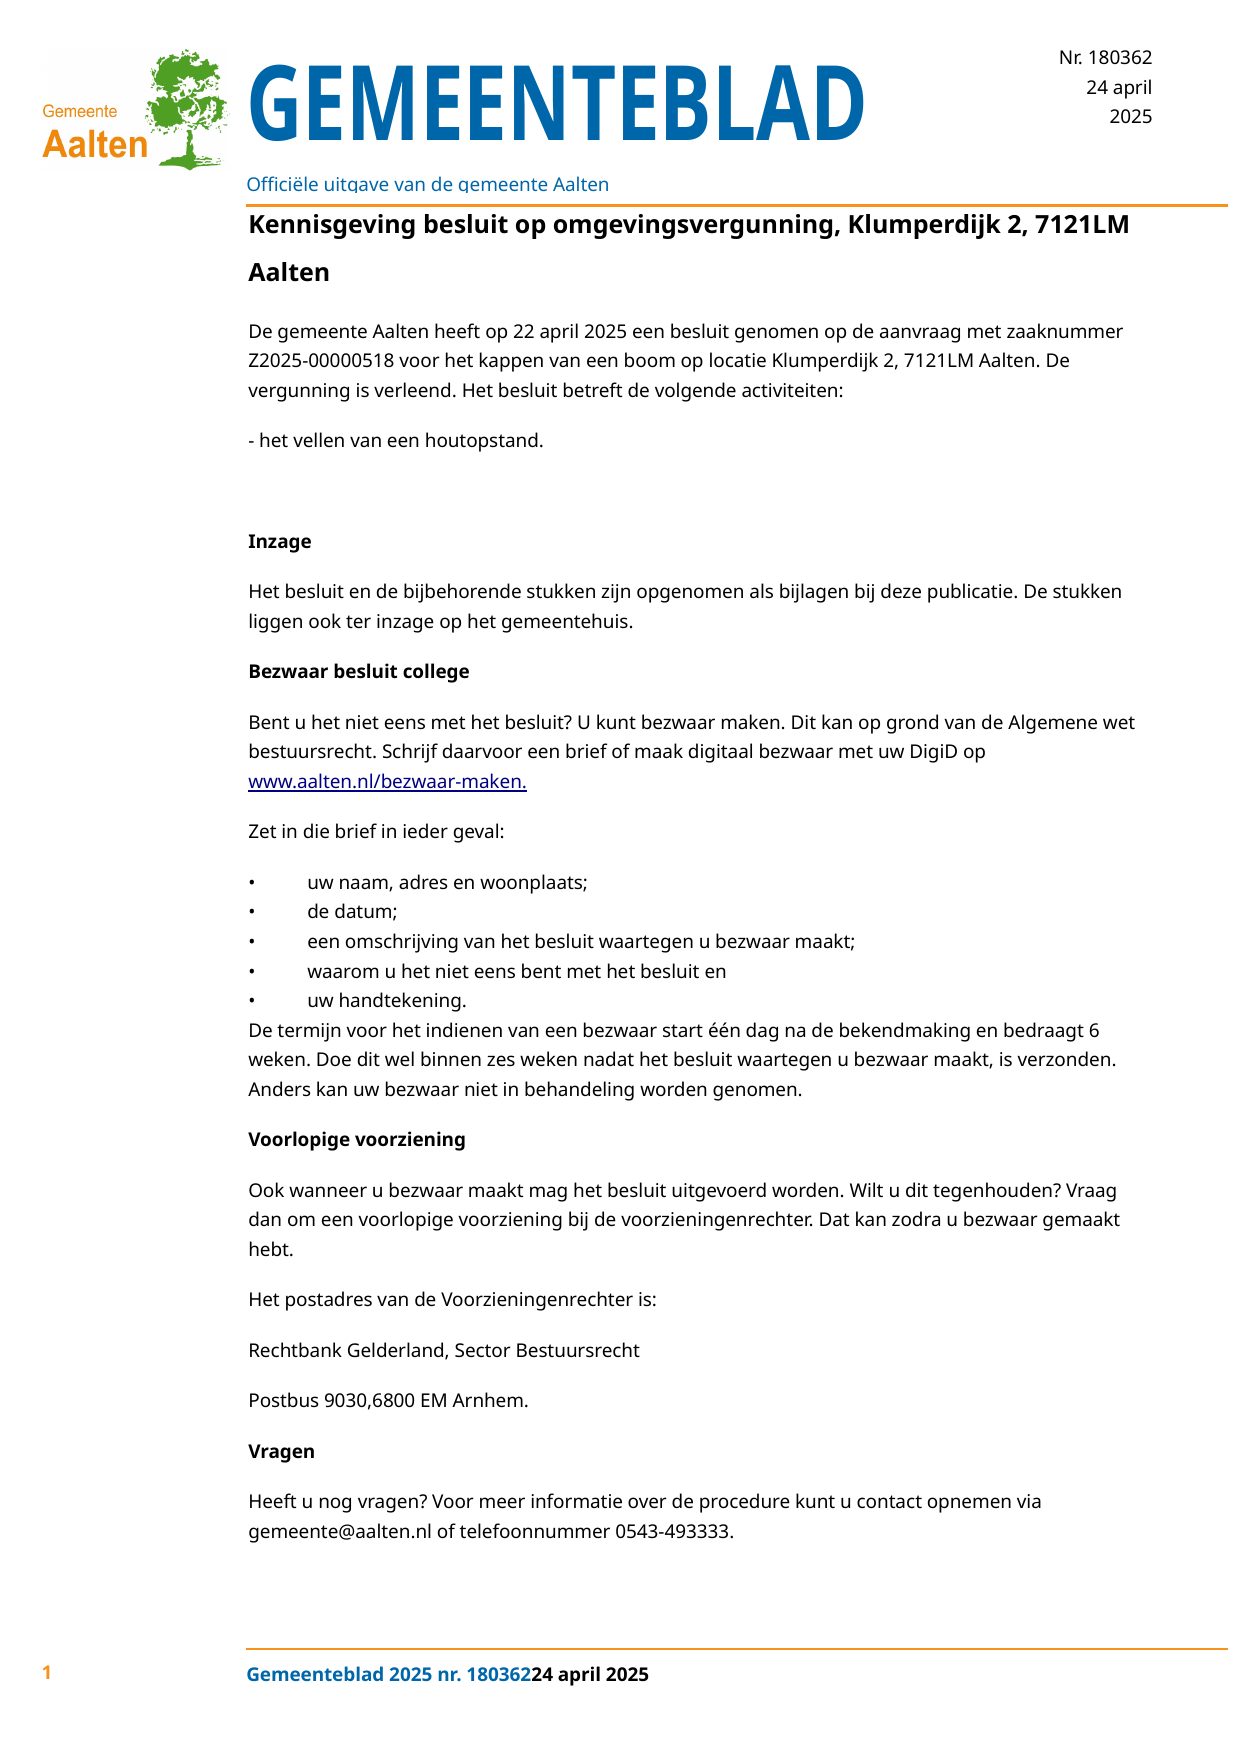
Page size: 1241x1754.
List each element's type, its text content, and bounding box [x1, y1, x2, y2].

text Postbus 9030,6800 EM Arnhem. [248, 1387, 1152, 1413]
text Bezwaar besluit college [248, 659, 1152, 684]
text Heeft u nog vragen? Voor meer informatie over de procedure kunt u contact opnemen via gemeente@aalten.nl of telefoonnummer 0543-493333. [248, 1488, 1152, 1544]
text Zet in die brief in ieder geval: [248, 819, 1152, 844]
text Rechtbank Gelderland, Sector Bestuursrecht [248, 1337, 1152, 1363]
text Ook wanneer u bezwaar maakt mag het besluit uitgevoerd worden. Wilt u dit tegenhouden? Vraag dan om een voorlopige voorziening bij de voorzieningenrechter. Dat kan zodra u bezwaar gemaakt hebt. [248, 1177, 1152, 1262]
list de datum; [248, 899, 1152, 924]
text Het postadres van de Voorzieningenrechter is: [248, 1287, 1152, 1312]
text Kennisgeving besluit op omgevingsvergunning, Klumperdijk 2, 7121LM Aalten [248, 207, 1152, 288]
text Het besluit en de bijbehorende stukken zijn opgenomen als bijlagen bij deze publicatie. De stukken liggen ook ter inzage op het gemeentehuis. [248, 579, 1152, 634]
text Vragen [248, 1438, 1152, 1464]
text Bent u het niet eens met het besluit? U kunt bezwaar maken. Dit kan op grond van de Algemene wet bestuursrecht. Schrijf daarvoor een brief of maak digitaal bezwaar met uw DigiD op www.aalten.nl/bezwaar-maken. [248, 709, 1152, 794]
text De gemeente Aalten heeft op 22 april 2025 een besluit genomen op de aanvraag met zaaknummer Z2025-00000518 voor het kappen van een boom op locatie Klumperdijk 2, 7121LM Aalten. De vergunning is verleend. Het besluit betreft de volgende activiteiten: [248, 318, 1152, 403]
list een omschrijving van het besluit waartegen u bezwaar maakt; [248, 928, 1152, 954]
text De termijn voor het indienen van een bezwaar start één dag na de bekendmaking en bedraagt 6 weken. Doe dit wel binnen zes weken nadat het besluit waartegen u bezwaar maakt, is verzonden. Anders kan uw bezwaar niet in behandeling worden genomen. [248, 1017, 1152, 1102]
picture [41, 47, 231, 172]
text Voorlopige voorziening [248, 1127, 1152, 1152]
list uw handtekening. [248, 987, 1152, 1013]
list uw naam, adres en woonplaats; [248, 869, 1152, 895]
list waarom u het niet eens bent met het besluit en [248, 958, 1152, 984]
text Inzage [248, 528, 1152, 554]
text - het vellen van een houtopstand. [248, 427, 1152, 453]
